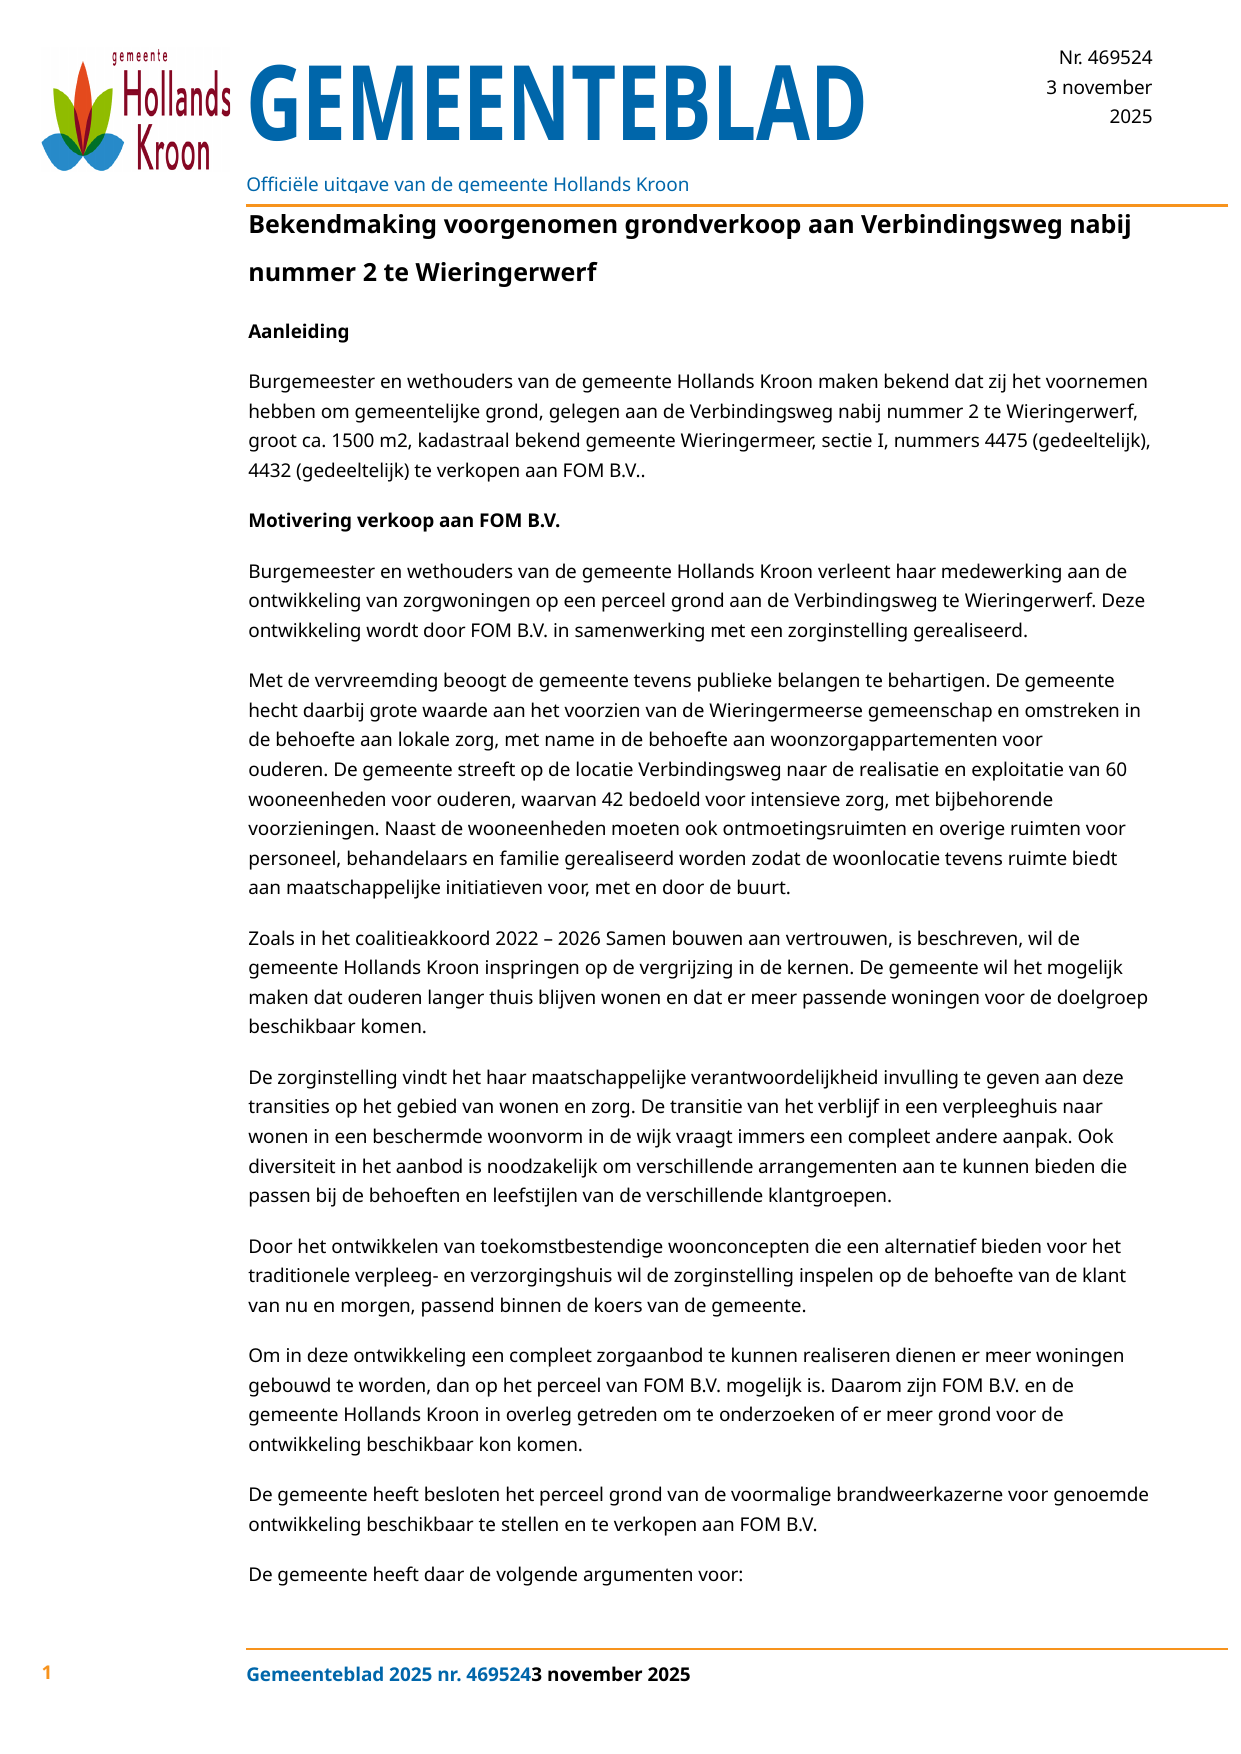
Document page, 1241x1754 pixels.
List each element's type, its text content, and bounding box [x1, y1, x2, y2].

text De zorginstelling vindt het haar maatschappelijke verantwoordelijkheid invulling te geven aan deze transities op het gebied van wonen en zorg. De transitie van het verblijf in een verpleeghuis naar wonen in een beschermde woonvorm in de wijk vraagt immers een compleet andere aanpak. Ook diversiteit in het aanbod is noodzakelijk om verschillende arrangementen aan te kunnen bieden die passen bij de behoeften en leefstijlen van de verschillende klantgroepen. [248, 1064, 1152, 1208]
text Met de vervreemding beoogt de gemeente tevens publieke belangen te behartigen. De gemeente hecht daarbij grote waarde aan het voorzien van de Wieringermeerse gemeenschap en omstreken in de behoefte aan lokale zorg, met name in de behoefte aan woonzorgappartementen voor ouderen. De gemeente streeft op de locatie Verbindingsweg naar de realisatie en exploitatie van 60 wooneenheden voor ouderen, waarvan 42 bedoeld voor intensieve zorg, met bijbehorende voorzieningen. Naast de wooneenheden moeten ook ontmoetingsruimten en overige ruimten voor personeel, behandelaars en familie gerealiseerd worden zodat de woonlocatie tevens ruimte biedt aan maatschappelijke initiatieven voor, met en door de buurt. [248, 667, 1152, 900]
picture [41, 47, 231, 172]
text Aanleiding [248, 318, 1152, 344]
text Om in deze ontwikkeling een compleet zorgaanbod te kunnen realiseren dienen er meer woningen gebouwd te worden, dan op het perceel van FOM B.V. mogelijk is. Daarom zijn FOM B.V. en de gemeente Hollands Kroon in overleg getreden om te onderzoeken of er meer grond voor de ontwikkeling beschikbaar kon komen. [248, 1342, 1152, 1457]
text Motivering verkoop aan FOM B.V. [248, 507, 1152, 533]
text Door het ontwikkelen van toekomstbestendige woonconcepten die een alternatief bieden voor het traditionele verpleeg- en verzorgingshuis wil de zorginstelling inspelen op de behoefte van de klant van nu en morgen, passend binnen de koers van de gemeente. [248, 1233, 1152, 1318]
text Burgemeester en wethouders van de gemeente Hollands Kroon verleent haar medewerking aan de ontwikkeling van zorgwoningen op een perceel grond aan de Verbindingsweg te Wieringerwerf. Deze ontwikkeling wordt door FOM B.V. in samenwerking met een zorginstelling gerealiseerd. [248, 558, 1152, 643]
text Burgemeester en wethouders van de gemeente Hollands Kroon maken bekend dat zij het voornemen hebben om gemeentelijke grond, gelegen aan de Verbindingsweg nabij nummer 2 te Wieringerwerf, groot ca. 1500 m2, kadastraal bekend gemeente Wieringermeer, sectie I, nummers 4475 (gedeeltelijk), 4432 (gedeeltelijk) te verkopen aan FOM B.V.. [248, 368, 1152, 483]
text De gemeente heeft besloten het perceel grond van de voormalige brandweerkazerne voor genoemde ontwikkeling beschikbaar te stellen en te verkopen aan FOM B.V. [248, 1482, 1152, 1537]
text Zoals in het coalitieakkoord 2022 – 2026 Samen bouwen aan vertrouwen, is beschreven, wil de gemeente Hollands Kroon inspringen op de vergrijzing in de kernen. De gemeente wil het mogelijk maken dat ouderen langer thuis blijven wonen en dat er meer passende woningen voor de doelgroep beschikbaar komen. [248, 925, 1152, 1039]
text De gemeente heeft daar de volgende argumenten voor: [248, 1562, 1152, 1587]
text Bekendmaking voorgenomen grondverkoop aan Verbindingsweg nabij nummer 2 te Wieringerwerf [248, 207, 1152, 288]
